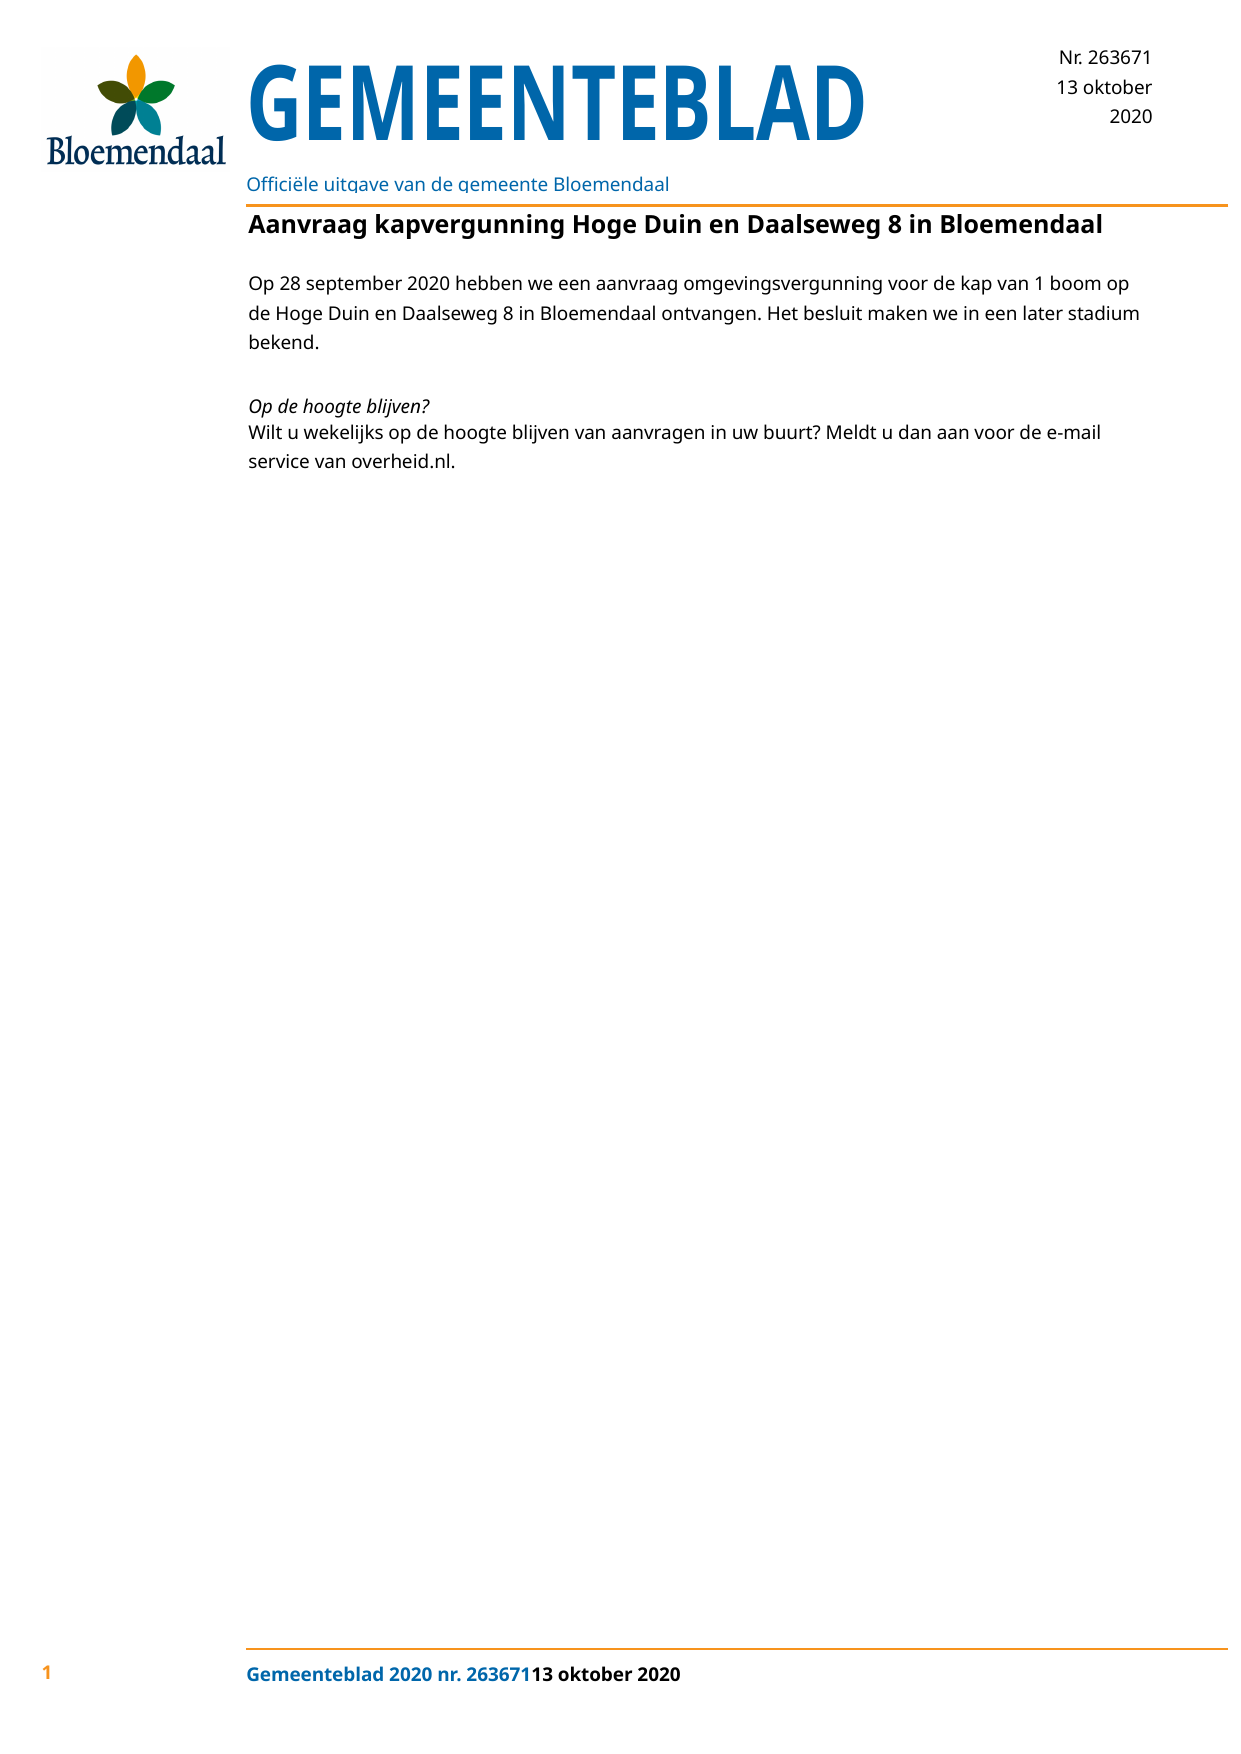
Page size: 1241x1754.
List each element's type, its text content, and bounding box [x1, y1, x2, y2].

text Wilt u wekelijks op de hoogte blijven van aanvragen in uw buurt? Meldt u dan aan voor de e-mail service van overheid.nl. [248, 419, 1152, 474]
text Op de hoogte blijven? [248, 393, 1152, 419]
picture [41, 47, 231, 172]
text Aanvraag kapvergunning Hoge Duin en Daalseweg 8 in Bloemendaal [248, 207, 1152, 241]
text Op 28 september 2020 hebben we een aanvraag omgevingsvergunning voor de kap van 1 boom op de Hoge Duin en Daalseweg 8 in Bloemendaal ontvangen. Het besluit maken we in een later stadium bekend. [248, 270, 1152, 355]
